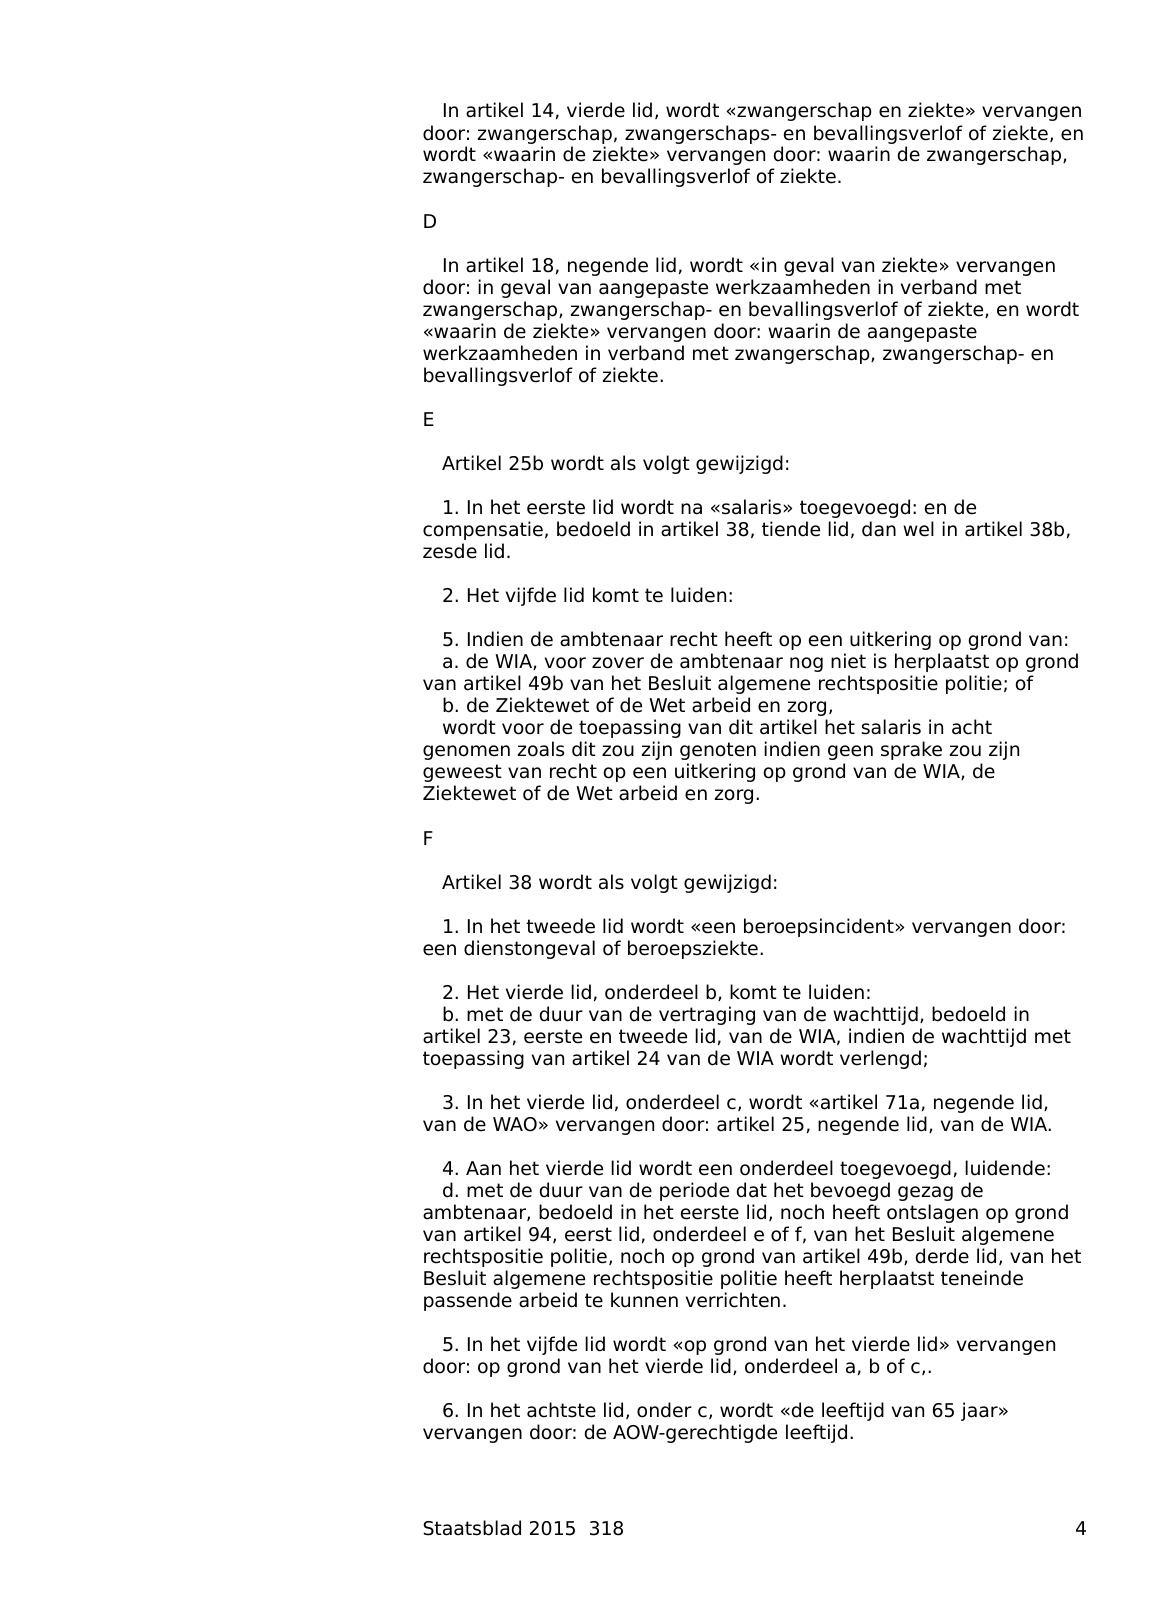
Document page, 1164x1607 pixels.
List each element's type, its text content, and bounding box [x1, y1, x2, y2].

text 5. Indien de ambtenaar recht heeft op een uitkering op grond van: [422, 629, 1087, 651]
text b. de Ziektewet of de Wet arbeid en zorg, [422, 695, 1087, 717]
text 6. In het achtste lid, onder c, wordt «de leeftijd van 65 jaar» vervangen door: de AOW-gerechtigde leeftijd. [422, 1400, 1087, 1444]
text In artikel 14, vierde lid, wordt «zwangerschap en ziekte» vervangen door: zwangerschap, zwangerschaps- en bevallingsverlof of ziekte, en wordt «waarin de ziekte» vervangen door: waarin de zwangerschap, zwangerschap- en bevallingsverlof of ziekte. [422, 100, 1087, 188]
text F [422, 827, 1087, 849]
text 2. Het vijfde lid komt te luiden: [422, 585, 1087, 607]
text Artikel 25b wordt als volgt gewijzigd: [422, 453, 1087, 475]
text b. met de duur van de vertraging van de wachttijd, bedoeld in artikel 23, eerste en tweede lid, van de WIA, indien de wachttijd met toepassing van artikel 24 van de WIA wordt verlengd; [422, 1004, 1087, 1070]
text E [422, 409, 1087, 431]
text Artikel 38 wordt als volgt gewijzigd: [422, 872, 1087, 893]
text d. met de duur van de periode dat het bevoegd gezag de ambtenaar, bedoeld in het eerste lid, noch heeft ontslagen op grond van artikel 94, eerst lid, onderdeel e of f, van het Besluit algemene rechtspositie politie, noch op grond van artikel 49b, derde lid, van het Besluit algemene rechtspositie politie heeft herplaatst teneinde passende arbeid te kunnen verrichten. [422, 1180, 1087, 1312]
text 4. Aan het vierde lid wordt een onderdeel toegevoegd, luidende: [422, 1158, 1087, 1180]
text 1. In het eerste lid wordt na «salaris» toegevoegd: en de compensatie, bedoeld in artikel 38, tiende lid, dan wel in artikel 38b, zesde lid. [422, 497, 1087, 563]
text 1. In het tweede lid wordt «een beroepsincident» vervangen door: een dienstongeval of beroepsziekte. [422, 916, 1087, 960]
text a. de WIA, voor zover de ambtenaar nog niet is herplaatst op grond van artikel 49b van het Besluit algemene rechtspositie politie; of [422, 651, 1087, 695]
text wordt voor de toepassing van dit artikel het salaris in acht genomen zoals dit zou zijn genoten indien geen sprake zou zijn geweest van recht op een uitkering op grond van de WIA, de Ziektewet of de Wet arbeid en zorg. [422, 717, 1087, 805]
text In artikel 18, negende lid, wordt «in geval van ziekte» vervangen door: in geval van aangepaste werkzaamheden in verband met zwangerschap, zwangerschap- en bevallingsverlof of ziekte, en wordt «waarin de ziekte» vervangen door: waarin de aangepaste werkzaamheden in verband met zwangerschap, zwangerschap- en bevallingsverlof of ziekte. [422, 255, 1087, 387]
text 5. In het vijfde lid wordt «op grond van het vierde lid» vervangen door: op grond van het vierde lid, onderdeel a, b of c,. [422, 1334, 1087, 1378]
text 2. Het vierde lid, onderdeel b, komt te luiden: [422, 982, 1087, 1004]
text D [422, 211, 1087, 232]
text 3. In het vierde lid, onderdeel c, wordt «artikel 71a, negende lid, van de WAO» vervangen door: artikel 25, negende lid, van de WIA. [422, 1092, 1087, 1136]
